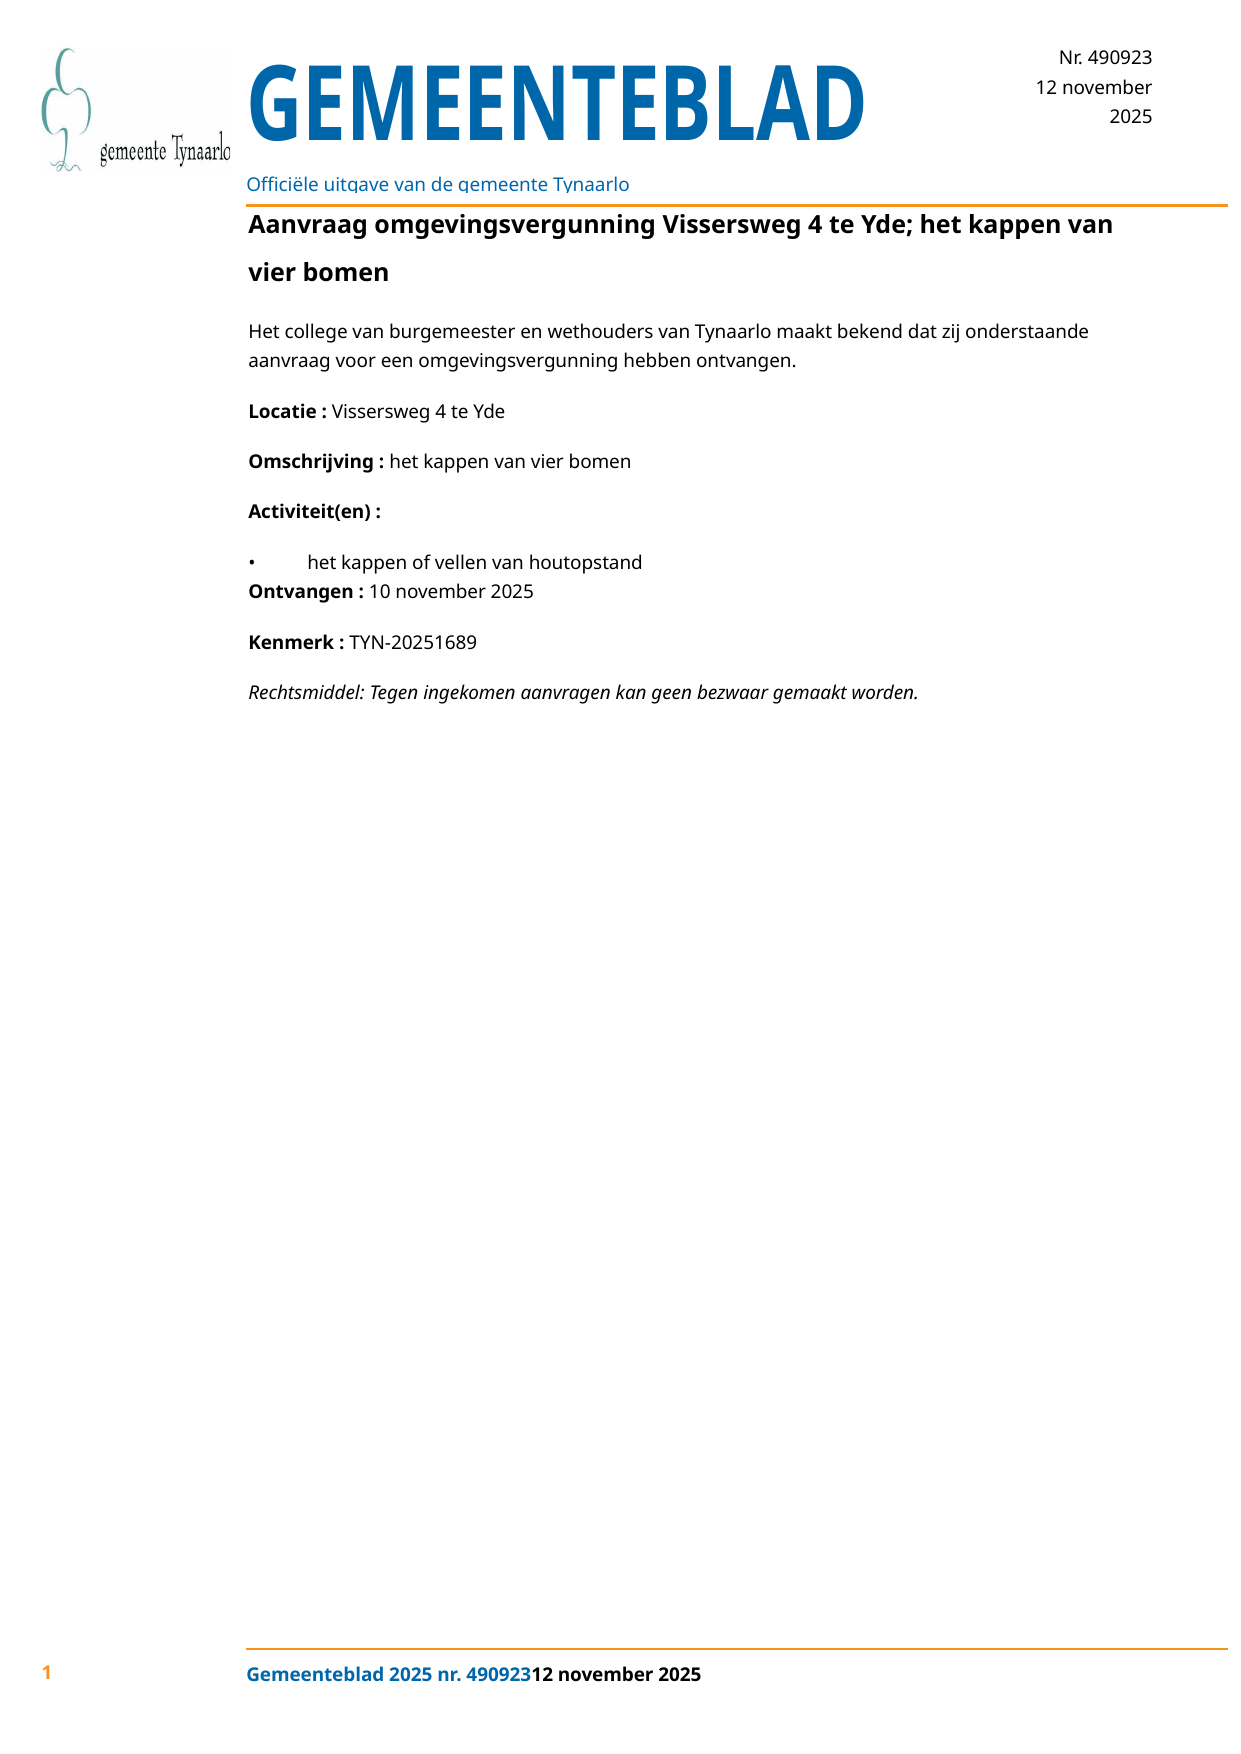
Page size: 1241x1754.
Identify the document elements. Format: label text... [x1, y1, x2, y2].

text Activiteit(en) : [248, 499, 1152, 524]
picture [41, 47, 231, 172]
text Rechtsmiddel: Tegen ingekomen aanvragen kan geen bezwaar gemaakt worden. [248, 679, 1152, 705]
text Aanvraag omgevingsvergunning Vissersweg 4 te Yde; het kappen van vier bomen [248, 207, 1152, 288]
text Het college van burgemeester en wethouders van Tynaarlo maakt bekend dat zij onderstaande aanvraag voor een omgevingsvergunning hebben ontvangen. [248, 318, 1152, 373]
text Kenmerk : TYN-20251689 [248, 629, 1152, 655]
list het kappen of vellen van houtopstand [248, 549, 1152, 575]
text Locatie : Vissersweg 4 te Yde [248, 398, 1152, 424]
text Ontvangen : 10 november 2025 [248, 579, 1152, 604]
text Omschrijving : het kappen van vier bomen [248, 448, 1152, 474]
